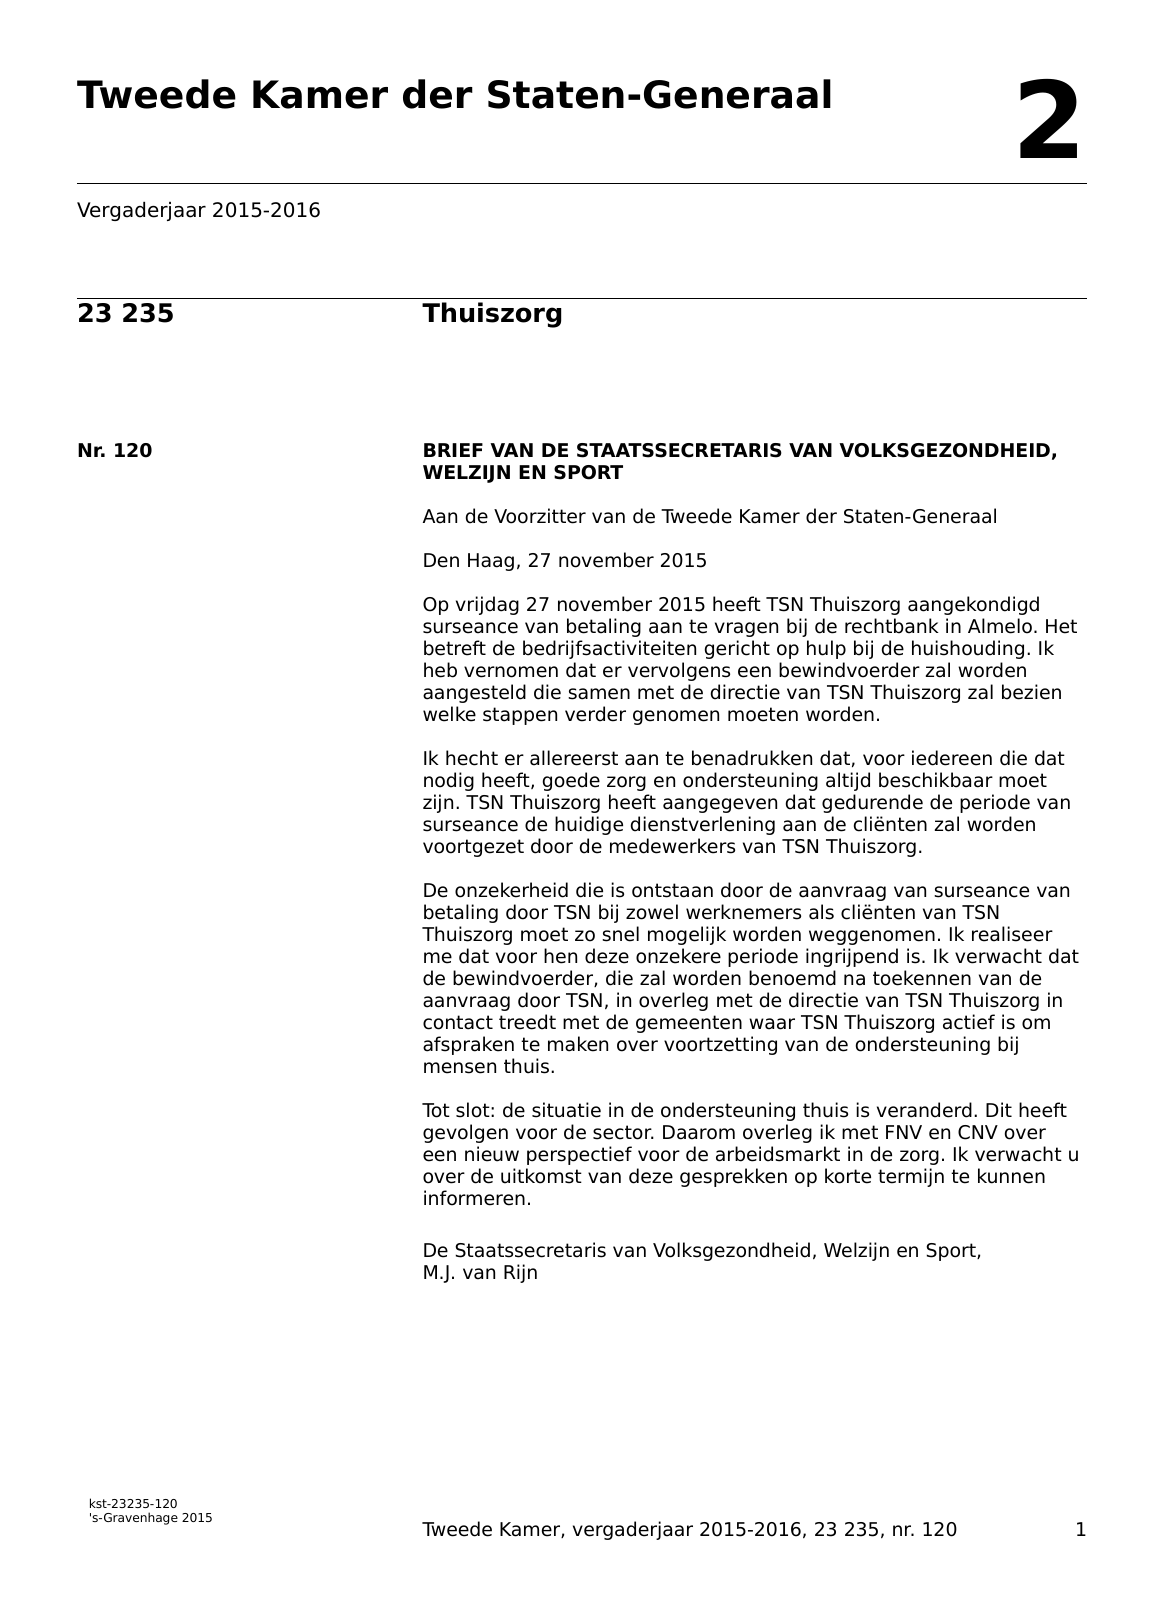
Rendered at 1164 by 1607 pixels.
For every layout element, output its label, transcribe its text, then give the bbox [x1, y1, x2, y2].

text kst-23235-120 [88, 1497, 323, 1511]
text 's-Gravenhage 2015 [88, 1511, 323, 1525]
table_header 2 [886, 59, 1087, 183]
table_cell Vergaderjaar 2015-2016 [77, 184, 1087, 298]
text Ik hecht er allereerst aan te benadrukken dat, voor iedereen die dat nodig heeft, goede zorg en ondersteuning altijd beschikbaar moet zijn. TSN Thuiszorg heeft aangegeven dat gedurende de periode van surseance de huidige dienstverlening aan de cliënten zal worden voortgezet door de medewerkers van TSN Thuiszorg. [422, 748, 1087, 858]
text De Staatssecretaris van Volksgezondheid, Welzijn en Sport, M.J. van Rijn [422, 1240, 1087, 1284]
text Tot slot: de situatie in de ondersteuning thuis is veranderd. Dit heeft gevolgen voor de sector. Daarom overleg ik met FNV en CNV over een nieuw perspectief voor de arbeidsmarkt in de zorg. Ik verwacht u over de uitkomst van deze gesprekken op korte termijn te kunnen informeren. [422, 1100, 1087, 1210]
text Op vrijdag 27 november 2015 heeft TSN Thuiszorg aangekondigd surseance van betaling aan te vragen bij de rechtbank in Almelo. Het betreft de bedrijfsactiviteiten gericht op hulp bij de huishouding. Ik heb vernomen dat er vervolgens een bewindvoerder zal worden aangesteld die samen met de directie van TSN Thuiszorg zal bezien welke stappen verder genomen moeten worden. [422, 594, 1087, 726]
text De onzekerheid die is ontstaan door de aanvraag van surseance van betaling door TSN bij zowel werknemers als cliënten van TSN Thuiszorg moet zo snel mogelijk worden weggenomen. Ik realiseer me dat voor hen deze onzekere periode ingrijpend is. Ik verwacht dat de bewindvoerder, die zal worden benoemd na toekennen van de aanvraag door TSN, in overleg met de directie van TSN Thuiszorg in contact treedt met de gemeenten waar TSN Thuiszorg actief is om afspraken te maken over voortzetting van de ondersteuning bij mensen thuis. [422, 880, 1087, 1078]
text Aan de Voorzitter van de Tweede Kamer der Staten-Generaal [422, 506, 1087, 528]
table_header Tweede Kamer der Staten-Generaal [77, 59, 886, 183]
subtitle Nr. 120 BRIEF VAN DE STAATSSECRETARIS VAN VOLKSGEZONDHEID, WELZIJN EN SPORT [77, 440, 1087, 484]
text Den Haag, 27 november 2015 [422, 550, 1087, 572]
subtitle 23 235 Thuiszorg [77, 299, 1087, 329]
